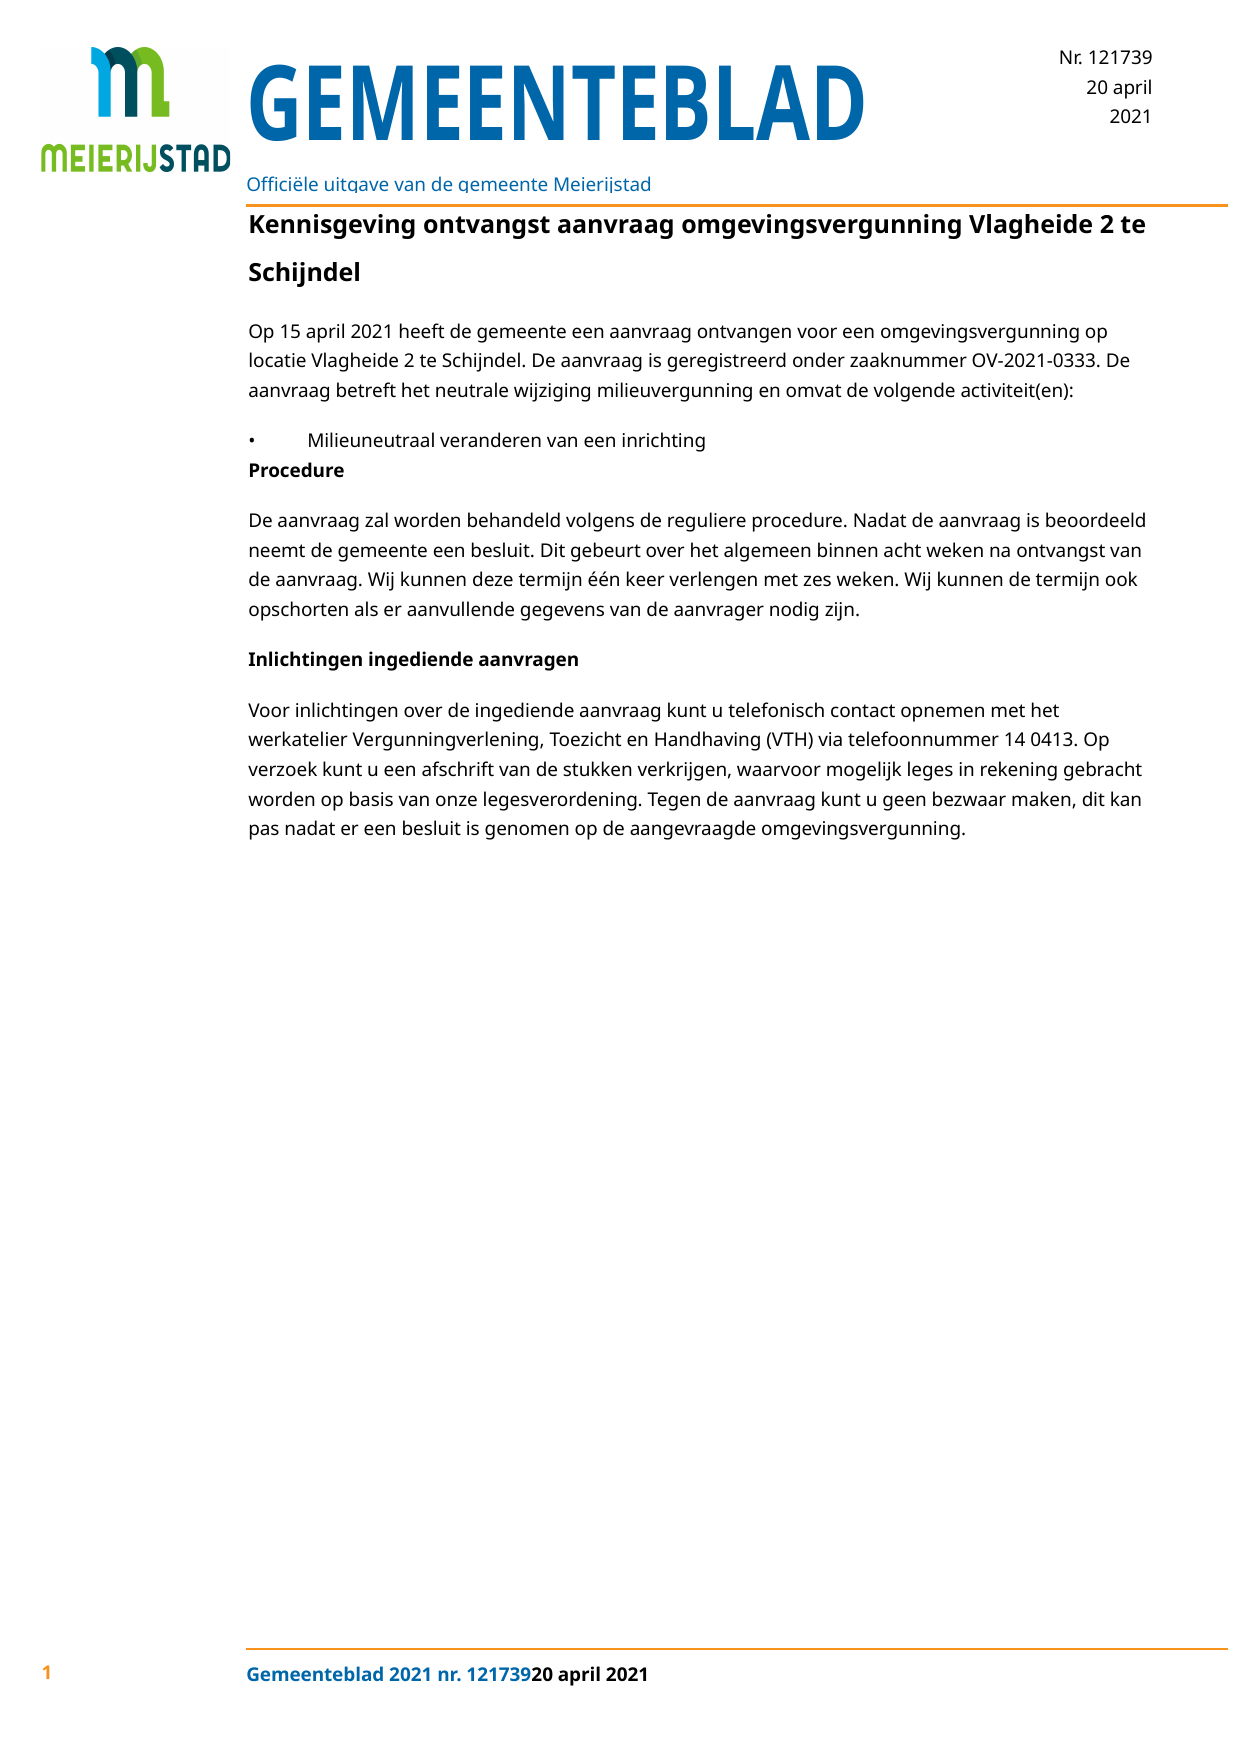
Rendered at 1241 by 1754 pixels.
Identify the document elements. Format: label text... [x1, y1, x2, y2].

text Voor inlichtingen over de ingediende aanvraag kunt u telefonisch contact opnemen met het werkatelier Vergunningverlening, Toezicht en Handhaving (VTH) via telefoonnummer 14 0413. Op verzoek kunt u een afschrift van de stukken verkrijgen, waarvoor mogelijk leges in rekening gebracht worden op basis van onze legesverordening. Tegen de aanvraag kunt u geen bezwaar maken, dit kan pas nadat er een besluit is genomen op de aangevraagde omgevingsvergunning. [248, 697, 1152, 841]
picture [41, 47, 231, 172]
text Procedure [248, 457, 1152, 483]
text Kennisgeving ontvangst aanvraag omgevingsvergunning Vlagheide 2 te Schijndel [248, 207, 1152, 288]
text Op 15 april 2021 heeft de gemeente een aanvraag ontvangen voor een omgevingsvergunning op locatie Vlagheide 2 te Schijndel. De aanvraag is geregistreerd onder zaaknummer OV-2021-0333. De aanvraag betreft het neutrale wijziging milieuvergunning en omvat de volgende activiteit(en): [248, 318, 1152, 403]
list Milieuneutraal veranderen van een inrichting [248, 427, 1152, 453]
text Inlichtingen ingediende aanvragen [248, 647, 1152, 672]
text De aanvraag zal worden behandeld volgens de reguliere procedure. Nadat de aanvraag is beoordeeld neemt de gemeente een besluit. Dit gebeurt over het algemeen binnen acht weken na ontvangst van de aanvraag. Wij kunnen deze termijn één keer verlengen met zes weken. Wij kunnen de termijn ook opschorten als er aanvullende gegevens van de aanvrager nodig zijn. [248, 507, 1152, 622]
